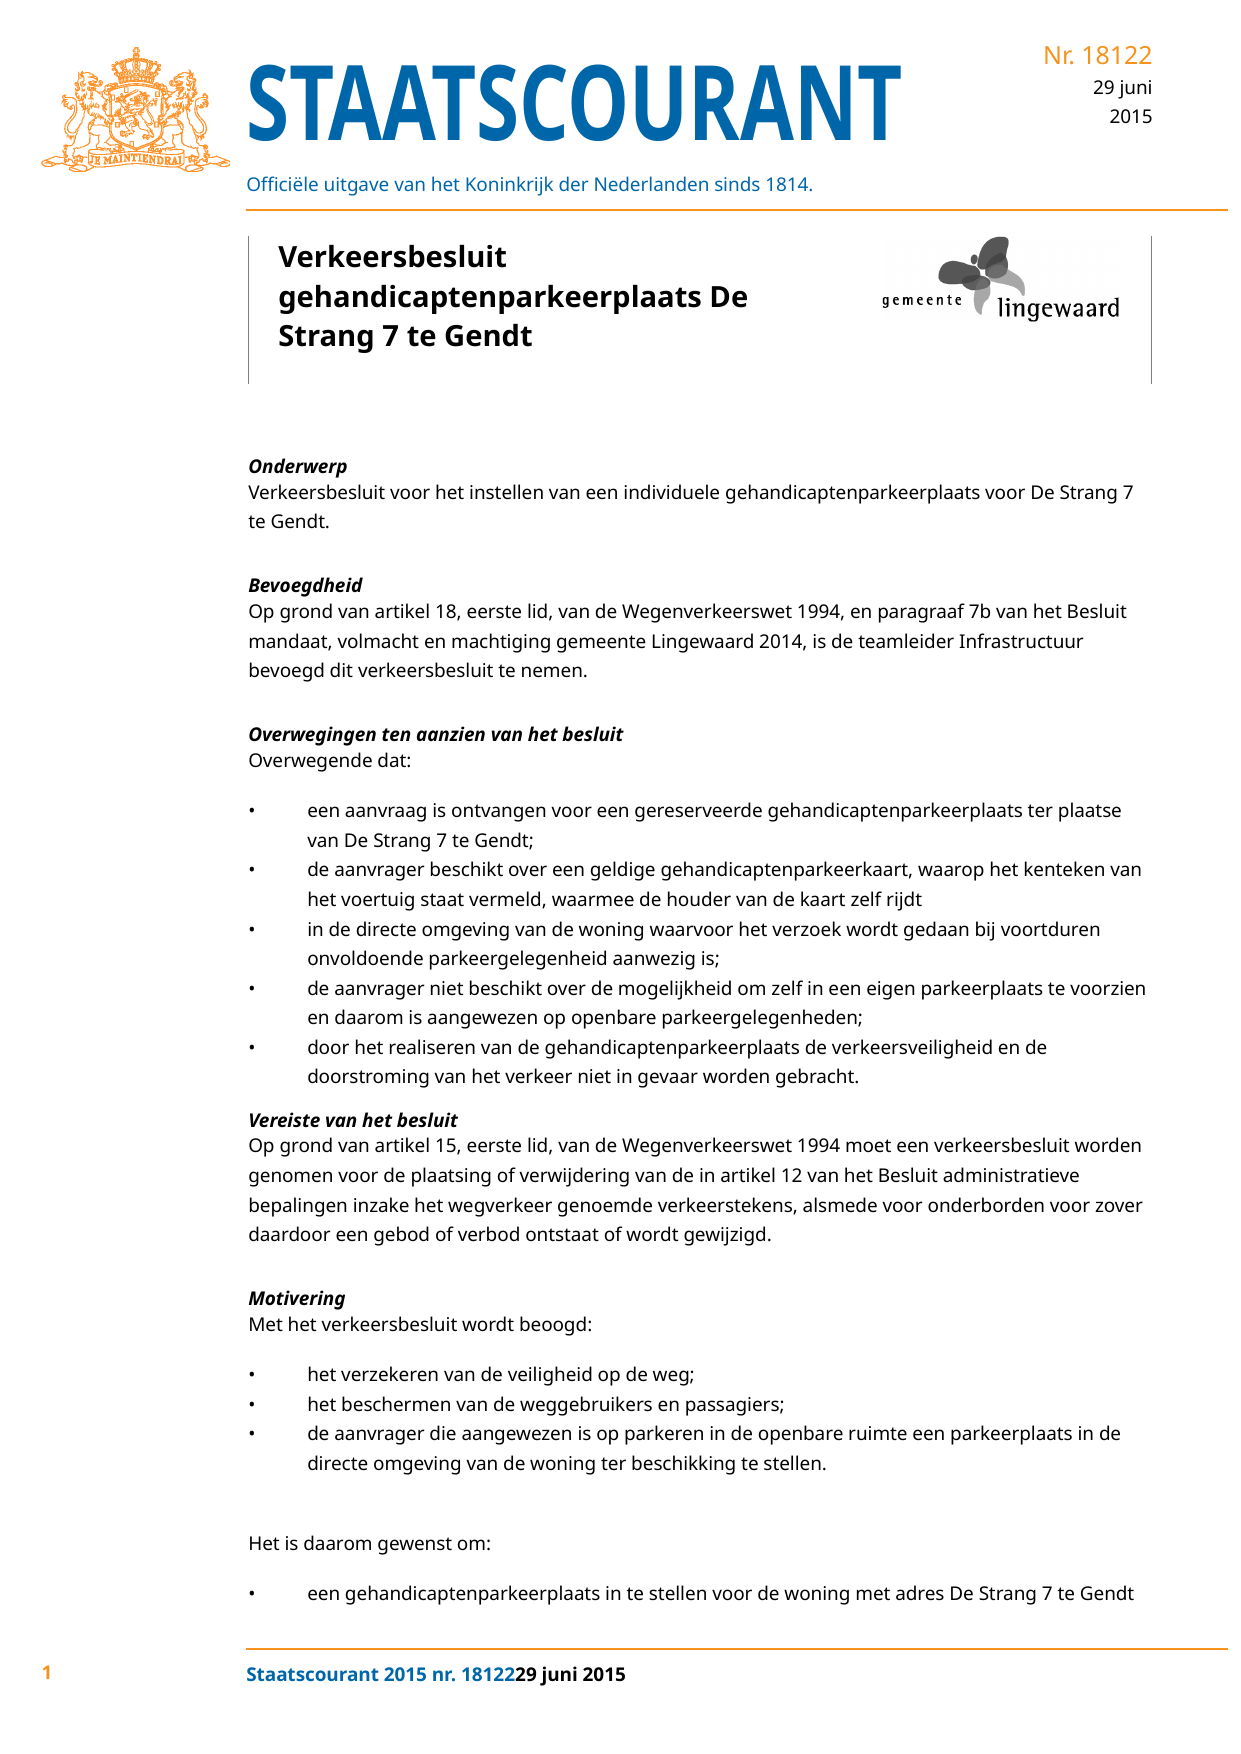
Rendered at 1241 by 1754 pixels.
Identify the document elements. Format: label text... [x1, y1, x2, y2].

list de aanvrager niet beschikt over de mogelijkheid om zelf in een eigen parkeerplaats te voorzien en daarom is aangewezen op openbare parkeergelegenheden; [248, 975, 1152, 1030]
text Bevoegdheid [248, 572, 1152, 598]
text Onderwerp [248, 453, 1152, 479]
text Vereiste van het besluit [248, 1107, 1152, 1133]
text Overwegingen ten aanzien van het besluit [248, 721, 1152, 747]
text Met het verkeersbesluit wordt beoogd: [248, 1311, 1152, 1337]
list een aanvraag is ontvangen voor een gereserveerde gehandicaptenparkeerplaats ter plaatse van De Strang 7 te Gendt; [248, 797, 1152, 853]
list het verzekeren van de veiligheid op de weg; [248, 1361, 1152, 1387]
picture [882, 236, 1119, 322]
text Op grond van artikel 18, eerste lid, van de Wegenverkeerswet 1994, en paragraaf 7b van het Besluit mandaat, volmacht en machtiging gemeente Lingewaard 2014, is de teamleider Infrastructuur bevoegd dit verkeersbesluit te nemen. [248, 598, 1152, 683]
list de aanvrager die aangewezen is op parkeren in de openbare ruimte een parkeerplaats in de directe omgeving van de woning ter beschikking te stellen. [248, 1421, 1152, 1476]
text Verkeersbesluit voor het instellen van een individuele gehandicaptenparkeerplaats voor De Strang 7 te Gendt. [248, 479, 1152, 534]
list in de directe omgeving van de woning waarvoor het verzoek wordt gedaan bij voortduren onvoldoende parkeergelegenheid aanwezig is; [248, 916, 1152, 971]
table_header [850, 236, 1151, 384]
list een gehandicaptenparkeerplaats in te stellen voor de woning met adres De Strang 7 te Gendt [248, 1581, 1152, 1606]
text Op grond van artikel 15, eerste lid, van de Wegenverkeerswet 1994 moet een verkeersbesluit worden genomen voor de plaatsing of verwijdering van de in artikel 12 van het Besluit administratieve bepalingen inzake het wegverkeer genoemde verkeerstekens, alsmede voor onderborden voor zover daardoor een gebod of verbod ontstaat of wordt gewijzigd. [248, 1133, 1152, 1247]
text Overwegende dat: [248, 747, 1152, 773]
list door het realiseren van de gehandicaptenparkeerplaats de verkeersveiligheid en de doorstroming van het verkeer niet in gevaar worden gebracht. [248, 1034, 1152, 1089]
picture [41, 47, 231, 172]
text Motivering [248, 1285, 1152, 1311]
table_header Verkeersbesluit gehandicaptenparkeerplaats De Strang 7 te Gendt [249, 236, 850, 384]
text Het is daarom gewenst om: [248, 1530, 1152, 1556]
list het beschermen van de weggebruikers en passagiers; [248, 1391, 1152, 1417]
list de aanvrager beschikt over een geldige gehandicaptenparkeerkaart, waarop het kenteken van het voertuig staat vermeld, waarmee de houder van de kaart zelf rijdt [248, 857, 1152, 912]
